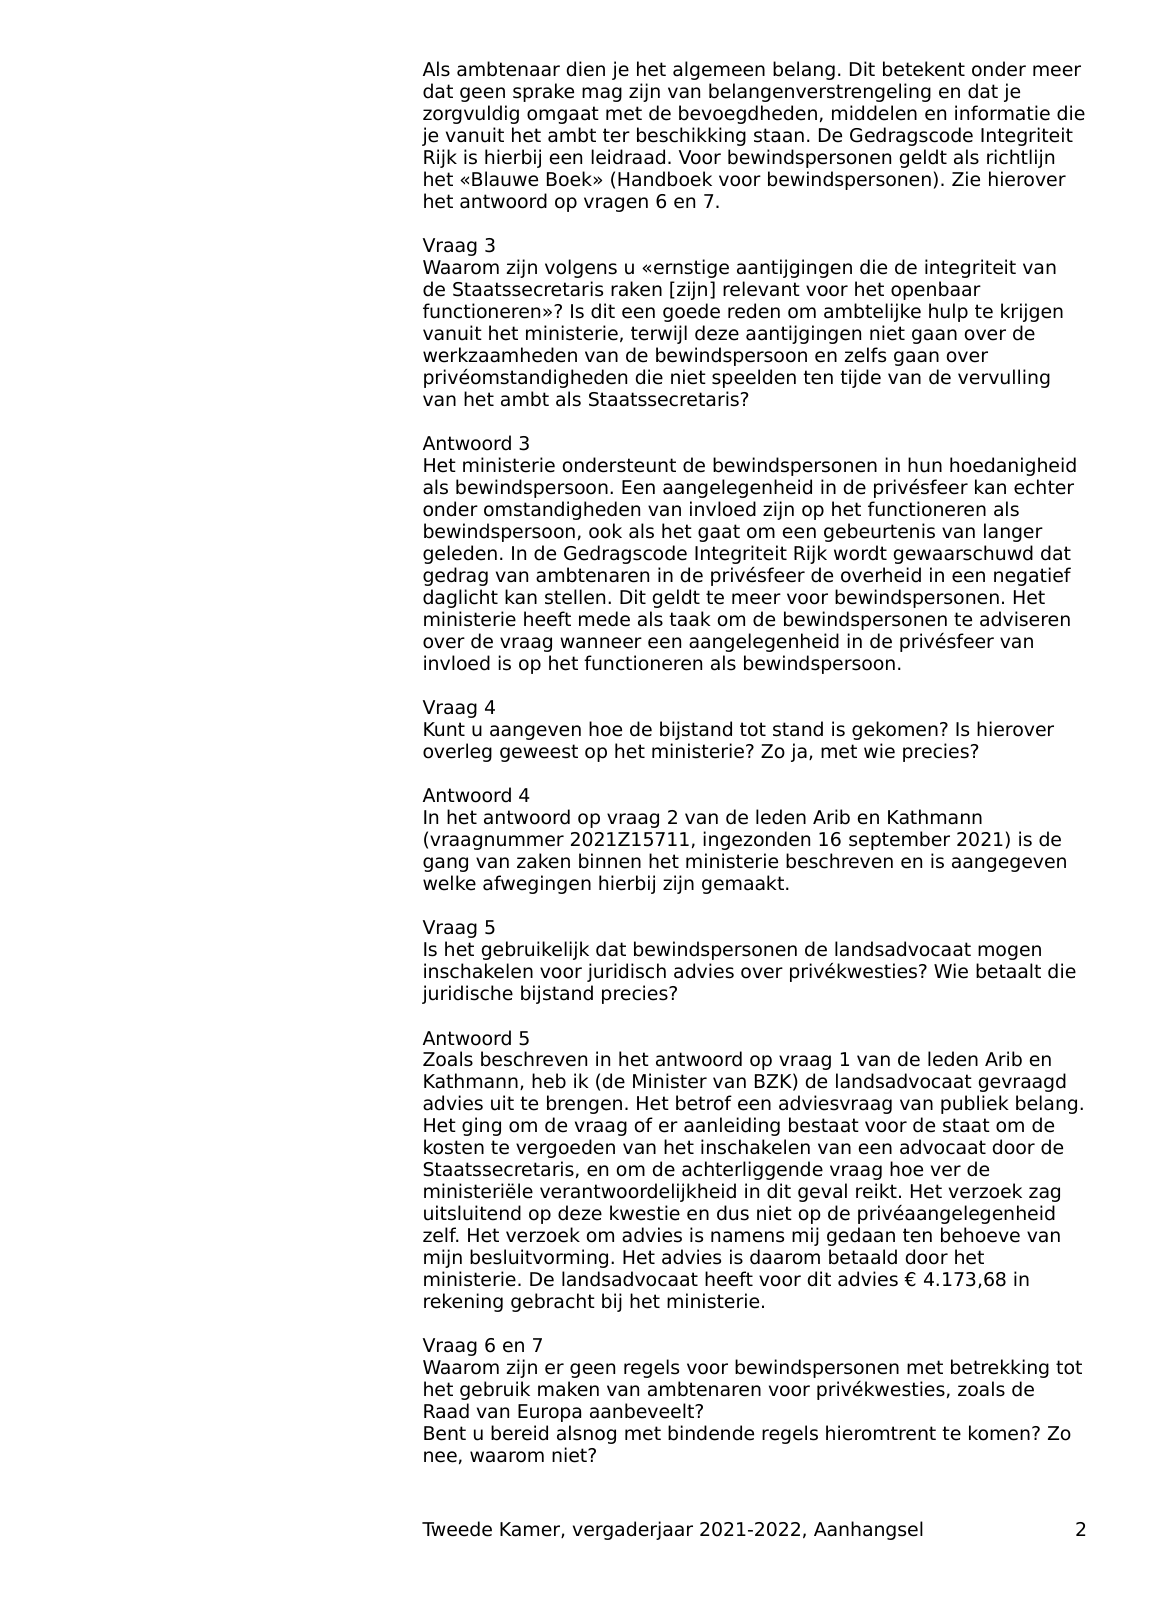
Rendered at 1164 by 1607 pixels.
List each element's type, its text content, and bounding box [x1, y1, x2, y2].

text Antwoord 4 [422, 785, 1087, 807]
text Vraag 3 [422, 235, 1087, 257]
text Antwoord 3 [422, 433, 1087, 455]
text Vraag 4 [422, 697, 1087, 719]
text Het ministerie ondersteunt de bewindspersonen in hun hoedanigheid als bewindspersoon. Een aangelegenheid in de privésfeer kan echter onder omstandigheden van invloed zijn op het functioneren als bewindspersoon, ook als het gaat om een gebeurtenis van langer geleden. In de Gedragscode Integriteit Rijk wordt gewaarschuwd dat gedrag van ambtenaren in de privésfeer de overheid in een negatief daglicht kan stellen. Dit geldt te meer voor bewindspersonen. Het ministerie heeft mede als taak om de bewindspersonen te adviseren over de vraag wanneer een aangelegenheid in de privésfeer van invloed is op het functioneren als bewindspersoon. [422, 455, 1087, 675]
text In het antwoord op vraag 2 van de leden Arib en Kathmann (vraagnummer 2021Z15711, ingezonden 16 september 2021) is de gang van zaken binnen het ministerie beschreven en is aangegeven welke afwegingen hierbij zijn gemaakt. [422, 807, 1087, 895]
text Waarom zijn er geen regels voor bewindspersonen met betrekking tot het gebruik maken van ambtenaren voor privékwesties, zoals de Raad van Europa aanbeveelt? [422, 1357, 1087, 1423]
text Kunt u aangeven hoe de bijstand tot stand is gekomen? Is hierover overleg geweest op het ministerie? Zo ja, met wie precies? [422, 719, 1087, 763]
text Vraag 5 [422, 917, 1087, 939]
text Zoals beschreven in het antwoord op vraag 1 van de leden Arib en Kathmann, heb ik (de Minister van BZK) de landsadvocaat gevraagd advies uit te brengen. Het betrof een adviesvraag van publiek belang. Het ging om de vraag of er aanleiding bestaat voor de staat om de kosten te vergoeden van het inschakelen van een advocaat door de Staatssecretaris, en om de achterliggende vraag hoe ver de ministeriële verantwoordelijkheid in dit geval reikt. Het verzoek zag uitsluitend op deze kwestie en dus niet op de privéaangelegenheid zelf. Het verzoek om advies is namens mij gedaan ten behoeve van mijn besluitvorming. Het advies is daarom betaald door het ministerie. De landsadvocaat heeft voor dit advies € 4.173,68 in rekening gebracht bij het ministerie. [422, 1049, 1087, 1313]
text Bent u bereid alsnog met bindende regels hieromtrent te komen? Zo nee, waarom niet? [422, 1423, 1087, 1467]
text Als ambtenaar dien je het algemeen belang. Dit betekent onder meer dat geen sprake mag zijn van belangenverstrengeling en dat je zorgvuldig omgaat met de bevoegdheden, middelen en informatie die je vanuit het ambt ter beschikking staan. De Gedragscode Integriteit Rijk is hierbij een leidraad. Voor bewindspersonen geldt als richtlijn het «Blauwe Boek» (Handboek voor bewindspersonen). Zie hierover het antwoord op vragen 6 en 7. [422, 59, 1087, 213]
text Waarom zijn volgens u «ernstige aantijgingen die de integriteit van de Staatssecretaris raken [zijn] relevant voor het openbaar functioneren»? Is dit een goede reden om ambtelijke hulp te krijgen vanuit het ministerie, terwijl deze aantijgingen niet gaan over de werkzaamheden van de bewindspersoon en zelfs gaan over privéomstandigheden die niet speelden ten tijde van de vervulling van het ambt als Staatssecretaris? [422, 257, 1087, 411]
text Vraag 6 en 7 [422, 1335, 1087, 1357]
text Is het gebruikelijk dat bewindspersonen de landsadvocaat mogen inschakelen voor juridisch advies over privékwesties? Wie betaalt die juridische bijstand precies? [422, 939, 1087, 1005]
text Antwoord 5 [422, 1027, 1087, 1049]
